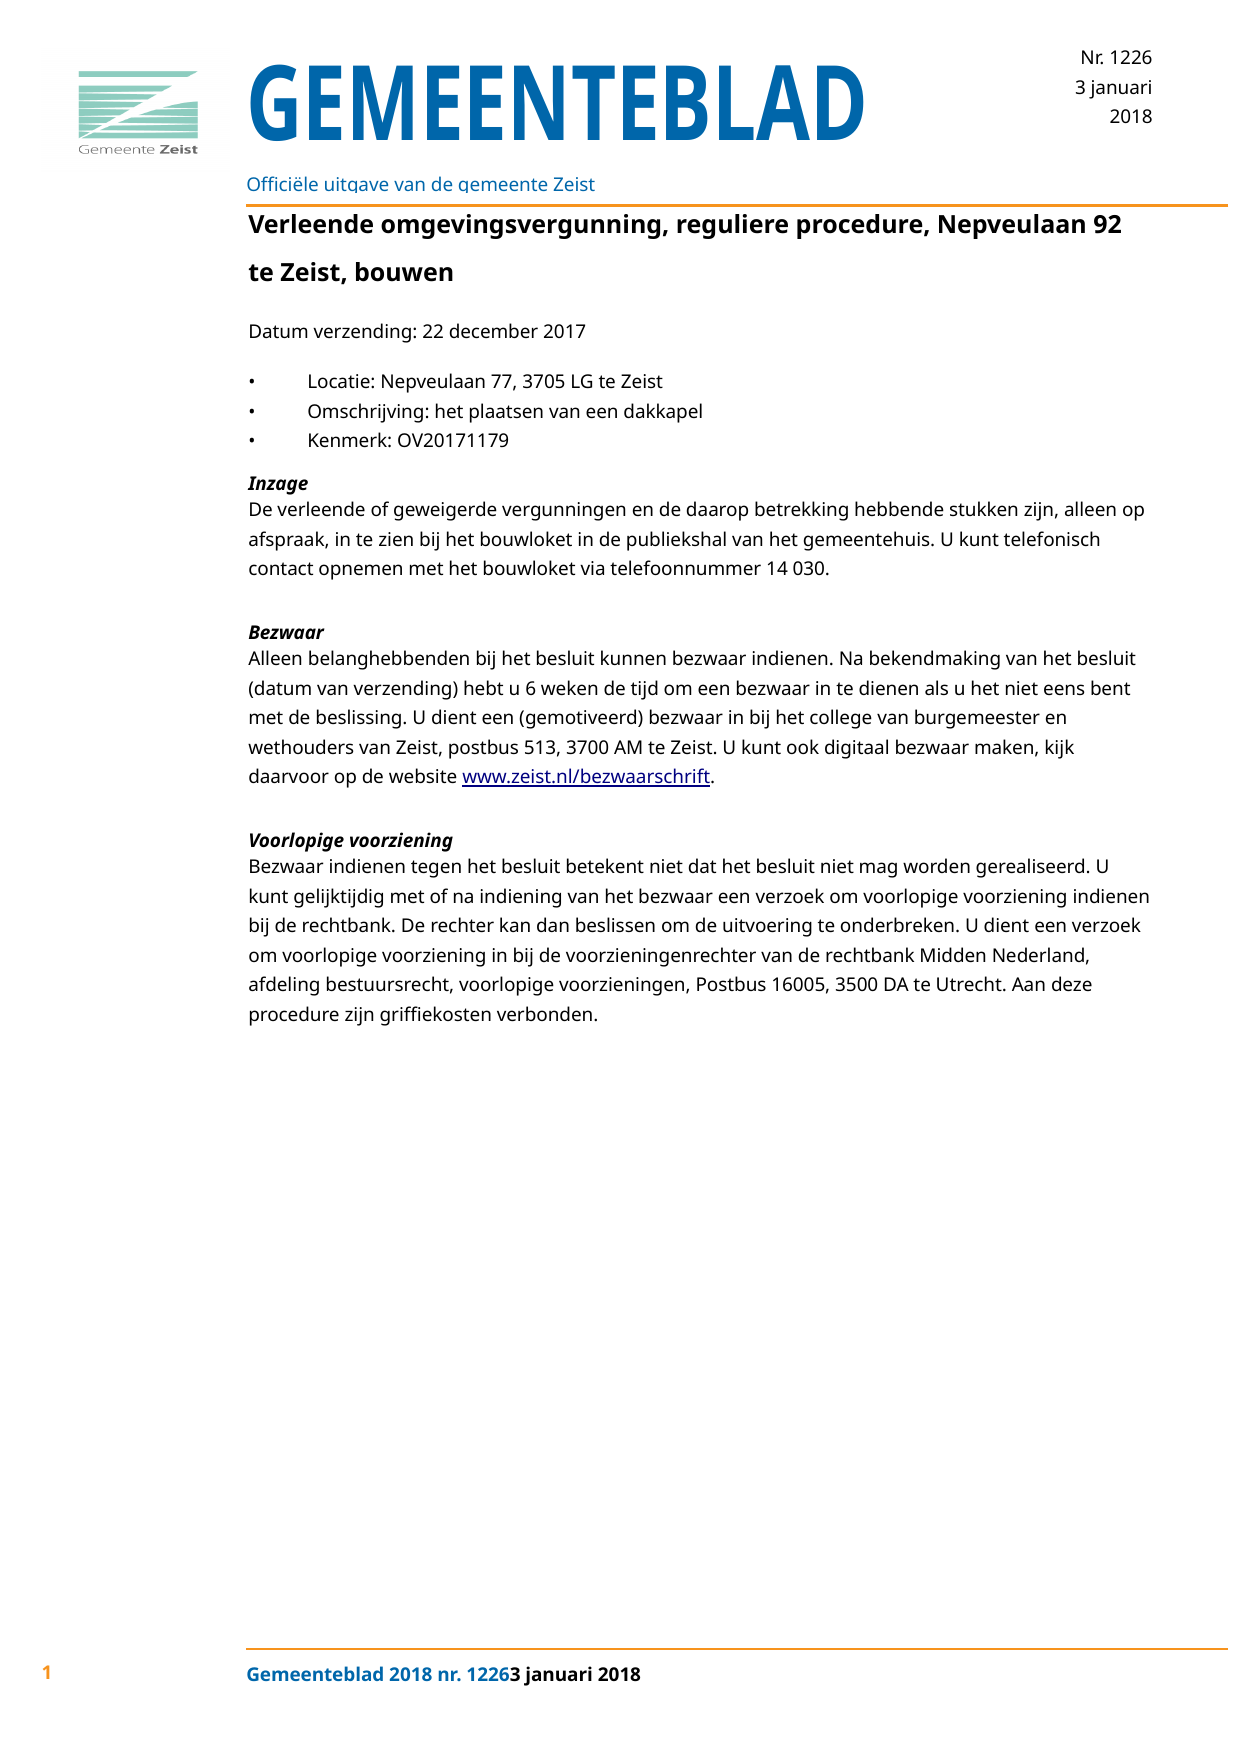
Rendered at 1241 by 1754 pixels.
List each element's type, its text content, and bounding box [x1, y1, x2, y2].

list Locatie: Nepveulaan 77, 3705 LG te Zeist [248, 368, 1152, 394]
list Omschrijving: het plaatsen van een dakkapel [248, 398, 1152, 424]
picture [41, 47, 231, 172]
text Bezwaar [248, 619, 1152, 645]
text Datum verzending: 22 december 2017 [248, 318, 1152, 344]
text Bezwaar indienen tegen het besluit betekent niet dat het besluit niet mag worden gerealiseerd. U kunt gelijktijdig met of na indiening van het bezwaar een verzoek om voorlopige voorziening indienen bij de rechtbank. De rechter kan dan beslissen om de uitvoering te onderbreken. U dient een verzoek om voorlopige voorziening in bij de voorzieningenrechter van de rechtbank Midden Nederland, afdeling bestuursrecht, voorlopige voorzieningen, Postbus 16005, 3500 DA te Utrecht. Aan deze procedure zijn griffiekosten verbonden. [248, 853, 1152, 1027]
text De verleende of geweigerde vergunningen en de daarop betrekking hebbende stukken zijn, alleen op afspraak, in te zien bij het bouwloket in de publiekshal van het gemeentehuis. U kunt telefonisch contact opnemen met het bouwloket via telefoonnummer 14 030. [248, 496, 1152, 581]
text Voorlopige voorziening [248, 827, 1152, 853]
text Alleen belanghebbenden bij het besluit kunnen bezwaar indienen. Na bekendmaking van het besluit (datum van verzending) hebt u 6 weken de tijd om een bezwaar in te dienen als u het niet eens bent met de beslissing. U dient een (gemotiveerd) bezwaar in bij het college van burgemeester en wethouders van Zeist, postbus 513, 3700 AM te Zeist. U kunt ook digitaal bezwaar maken, kijk daarvoor op de website www.zeist.nl/bezwaarschrift. [248, 645, 1152, 789]
list Kenmerk: OV20171179 [248, 427, 1152, 453]
text Verleende omgevingsvergunning, reguliere procedure, Nepveulaan 92 te Zeist, bouwen [248, 207, 1152, 288]
text Inzage [248, 471, 1152, 496]
